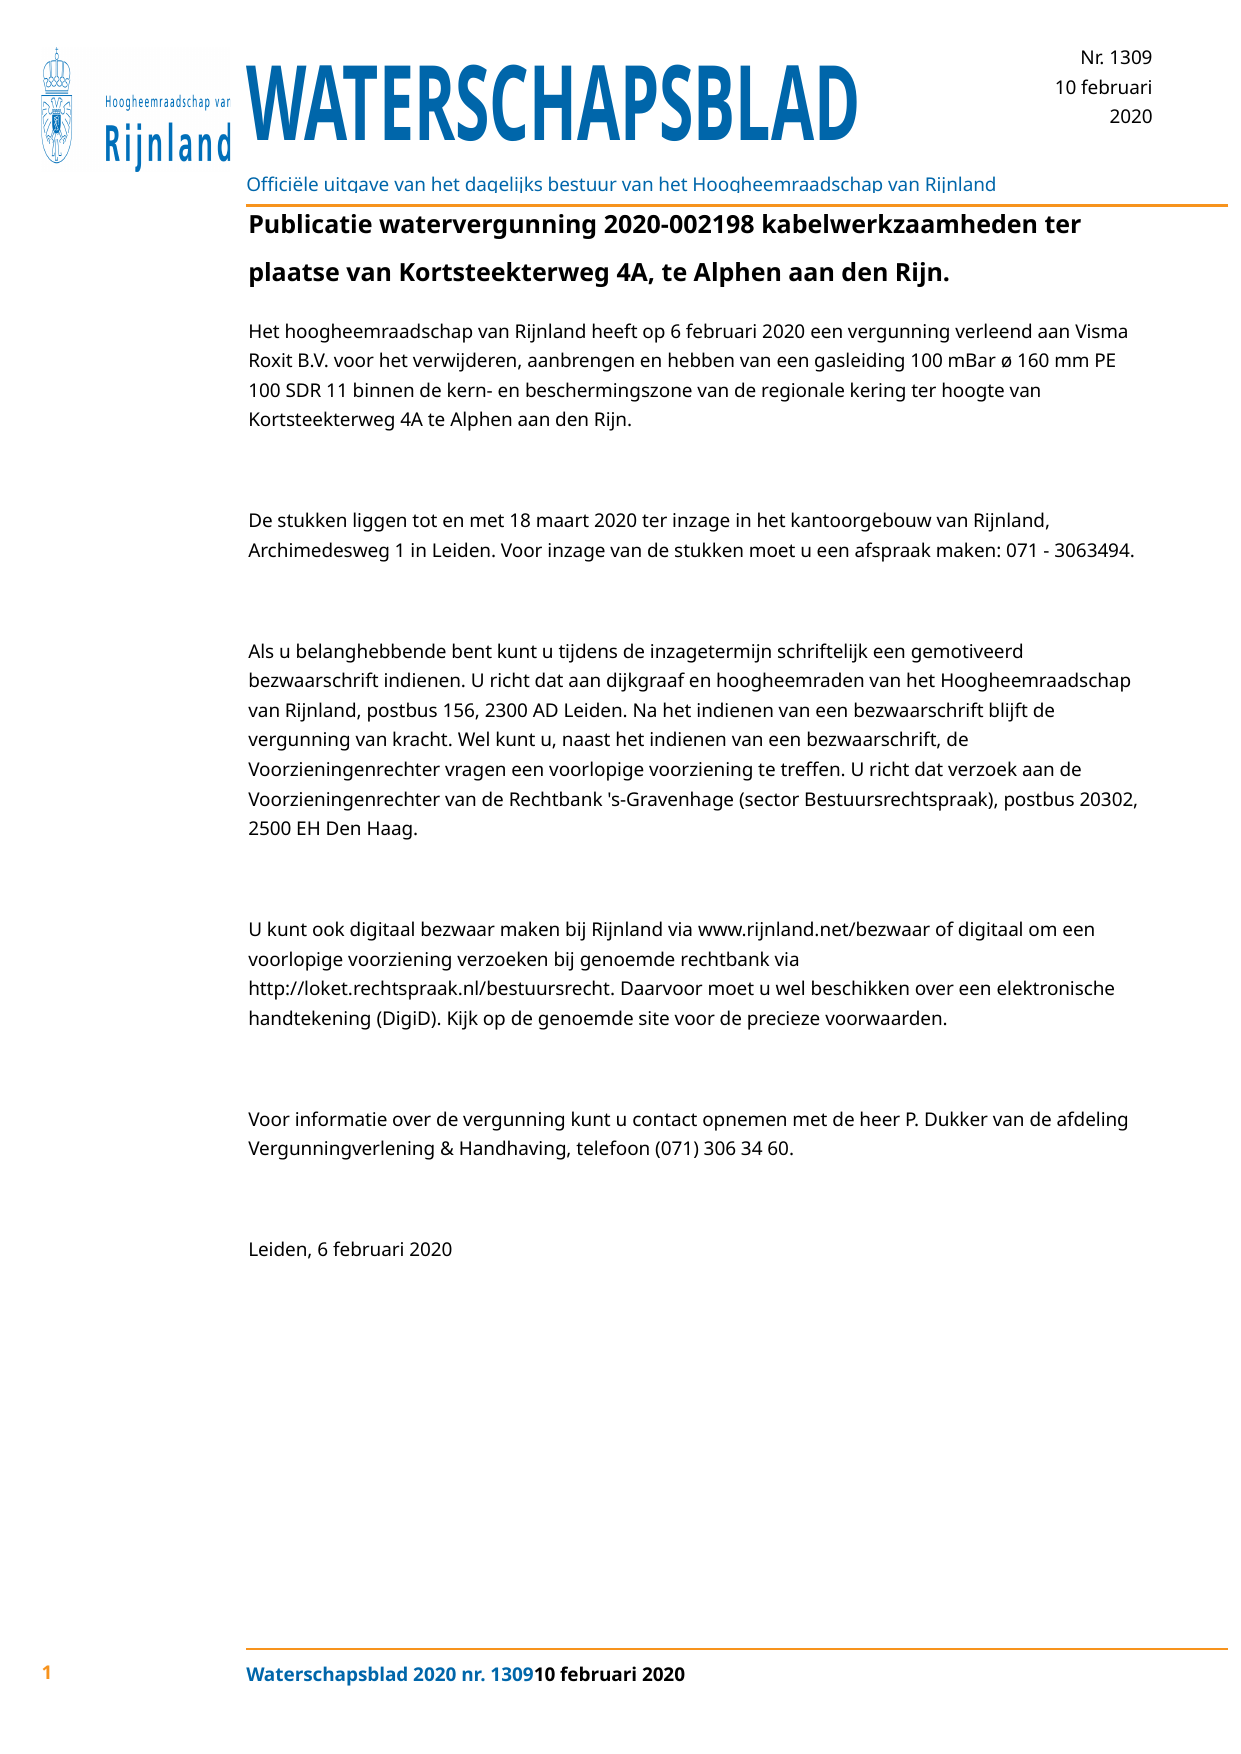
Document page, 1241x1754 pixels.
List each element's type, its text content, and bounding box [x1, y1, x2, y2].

picture [41, 47, 231, 172]
text Publicatie watervergunning 2020-002198 kabelwerkzaamheden ter plaatse van Kortsteekterweg 4A, te Alphen aan den Rijn. [248, 207, 1152, 288]
text U kunt ook digitaal bezwaar maken bij Rijnland via www.rijnland.net/bezwaar of digitaal om een voorlopige voorziening verzoeken bij genoemde rechtbank via http://loket.rechtspraak.nl/bestuursrecht. Daarvoor moet u wel beschikken over een elektronische handtekening (DigiD). Kijk op de genoemde site voor de precieze voorwaarden. [248, 916, 1152, 1031]
text Als u belanghebbende bent kunt u tijdens de inzagetermijn schriftelijk een gemotiveerd bezwaarschrift indienen. U richt dat aan dijkgraaf en hoogheemraden van het Hoogheemraadschap van Rijnland, postbus 156, 2300 AD Leiden. Na het indienen van een bezwaarschrift blijft de vergunning van kracht. Wel kunt u, naast het indienen van een bezwaarschrift, de Voorzieningenrechter vragen een voorlopige voorziening te treffen. U richt dat verzoek aan de Voorzieningenrechter van de Rechtbank 's-Gravenhage (sector Bestuursrechtspraak), postbus 20302, 2500 EH Den Haag. [248, 638, 1152, 841]
text Het hoogheemraadschap van Rijnland heeft op 6 februari 2020 een vergunning verleend aan Visma Roxit B.V. voor het verwijderen, aanbrengen en hebben van een gasleiding 100 mBar ø 160 mm PE 100 SDR 11 binnen de kern- en beschermingszone van de regionale kering ter hoogte van Kortsteekterweg 4A te Alphen aan den Rijn. [248, 318, 1152, 432]
text Leiden, 6 februari 2020 [248, 1236, 1152, 1262]
text De stukken liggen tot en met 18 maart 2020 ter inzage in het kantoorgebouw van Rijnland, Archimedesweg 1 in Leiden. Voor inzage van de stukken moet u een afspraak maken: 071 - 3063494. [248, 507, 1152, 563]
text Voor informatie over de vergunning kunt u contact opnemen met de heer P. Dukker van de afdeling Vergunningverlening & Handhaving, telefoon (071) 306 34 60. [248, 1106, 1152, 1161]
